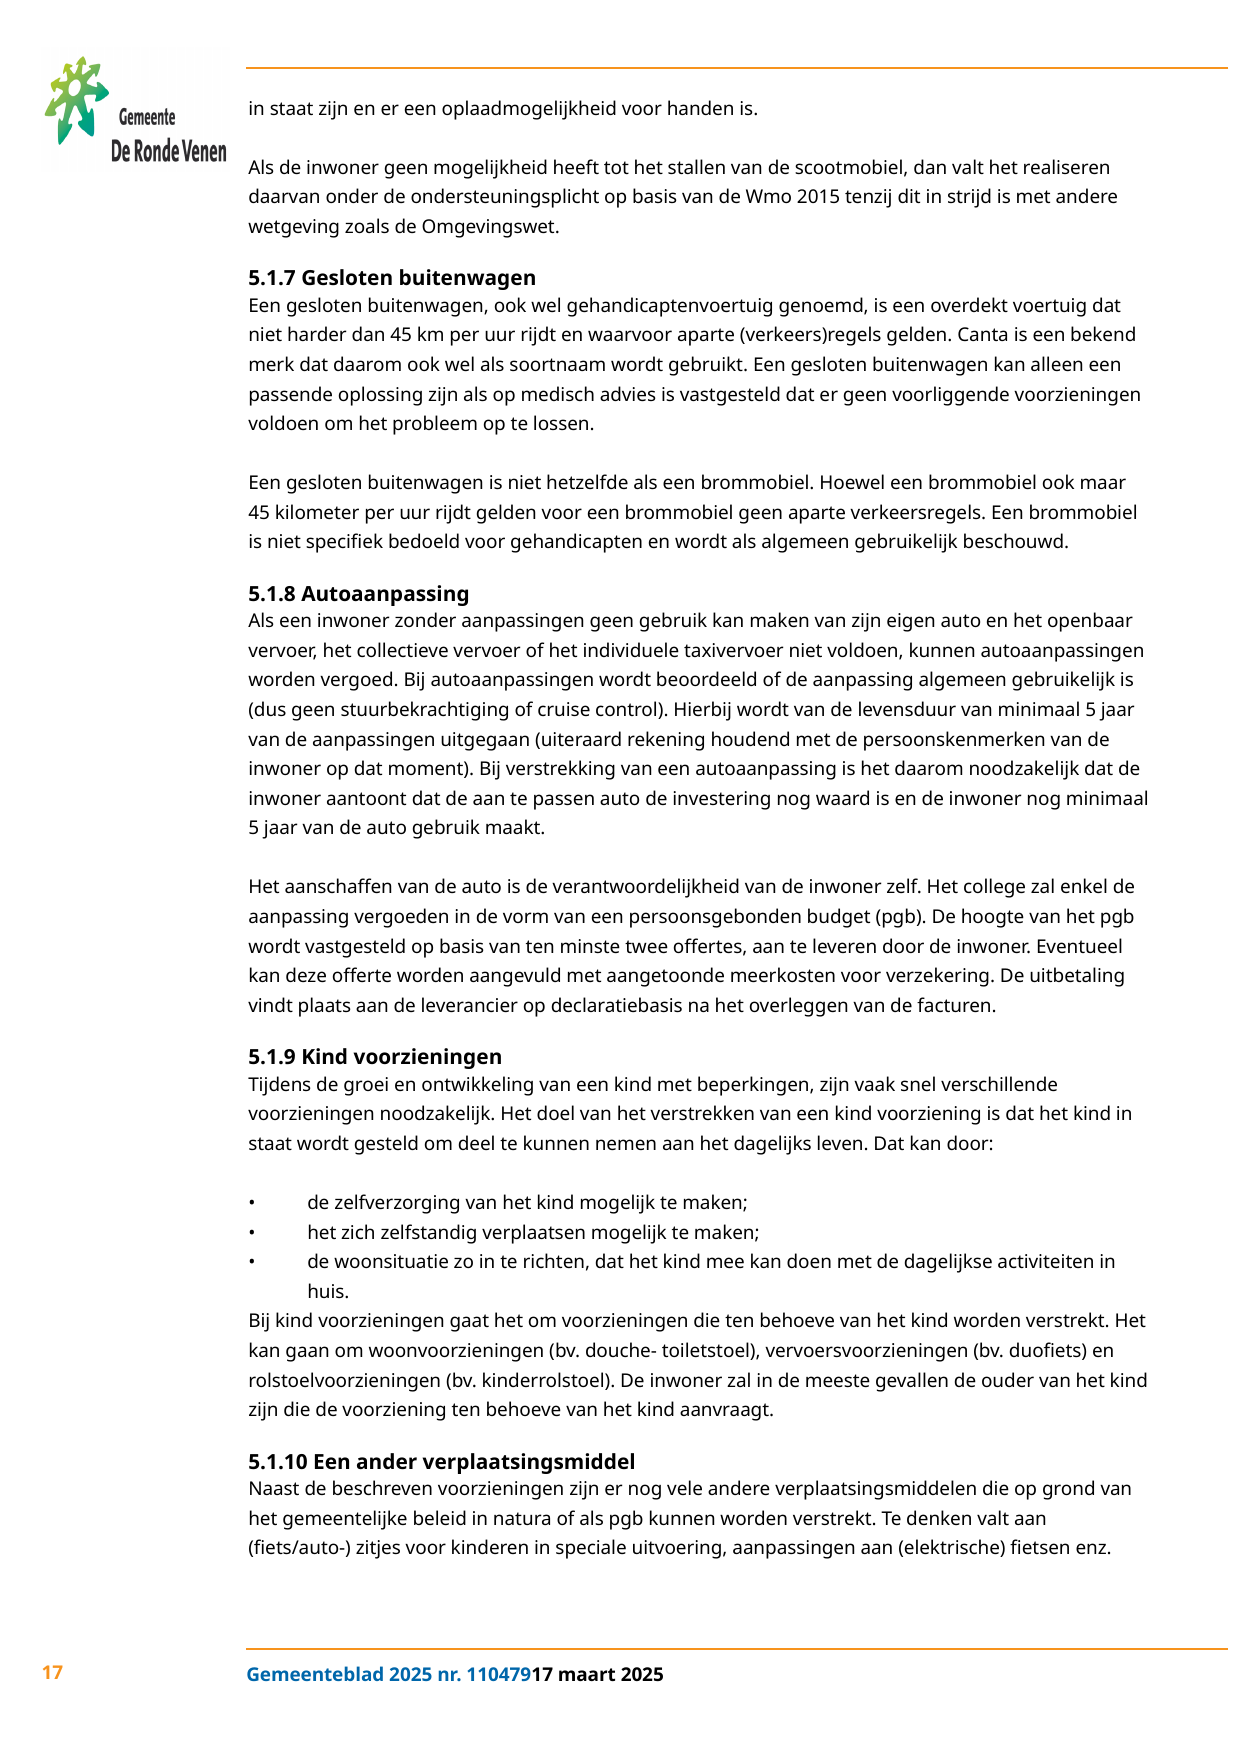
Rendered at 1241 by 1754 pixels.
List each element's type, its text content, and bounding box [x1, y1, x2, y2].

text Naast de beschreven voorzieningen zijn er nog vele andere verplaatsingsmiddelen die op grond van het gemeentelijke beleid in natura of als pgb kunnen worden verstrekt. Te denken valt aan (fiets/auto-) zitjes voor kinderen in speciale uitvoering, aanpassingen aan (elektrische) fietsen enz. [248, 1475, 1152, 1560]
list de zelfverzorging van het kind mogelijk te maken; [248, 1189, 1152, 1215]
text Het aanschaffen van de auto is de verantwoordelijkheid van de inwoner zelf. Het college zal enkel de aanpassing vergoeden in de vorm van een persoonsgebonden budget (pgb). De hoogte van het pgb wordt vastgesteld op basis van ten minste twee offertes, aan te leveren door de inwoner. Eventueel kan deze offerte worden aangevuld met aangetoonde meerkosten voor verzekering. De uitbetaling vindt plaats aan de leverancier op declaratiebasis na het overleggen van de facturen. [248, 874, 1152, 1018]
text in staat zijn en er een oplaadmogelijkheid voor handen is. [248, 95, 1152, 121]
picture [41, 47, 231, 172]
text Bij kind voorzieningen gaat het om voorzieningen die ten behoeve van het kind worden verstrekt. Het kan gaan om woonvoorzieningen (bv. douche- toiletstoel), vervoersvoorzieningen (bv. duofiets) en rolstoelvoorzieningen (bv. kinderrolstoel). De inwoner zal in de meeste gevallen de ouder van het kind zijn die de voorziening ten behoeve van het kind aanvraagt. [248, 1308, 1152, 1422]
text 5.1.7 Gesloten buitenwagen [248, 263, 1152, 292]
text Een gesloten buitenwagen, ook wel gehandicaptenvoertuig genoemd, is een overdekt voertuig dat niet harder dan 45 km per uur rijdt en waarvoor aparte (verkeers)regels gelden. Canta is een bekend merk dat daarom ook wel als soortnaam wordt gebruikt. Een gesloten buitenwagen kan alleen een passende oplossing zijn als op medisch advies is vastgesteld dat er geen voorliggende voorzieningen voldoen om het probleem op te lossen. [248, 292, 1152, 436]
text 5.1.9 Kind voorzieningen [248, 1042, 1152, 1071]
text 5.1.10 Een ander verplaatsingsmiddel [248, 1447, 1152, 1475]
list de woonsituatie zo in te richten, dat het kind mee kan doen met de dagelijkse activiteiten in huis. [248, 1248, 1152, 1304]
list het zich zelfstandig verplaatsen mogelijk te maken; [248, 1219, 1152, 1244]
text Een gesloten buitenwagen is niet hetzelfde als een brommobiel. Hoewel een brommobiel ook maar 45 kilometer per uur rijdt gelden voor een brommobiel geen aparte verkeersregels. Een brommobiel is niet specifiek bedoeld voor gehandicapten en wordt als algemeen gebruikelijk beschouwd. [248, 469, 1152, 554]
text 5.1.8 Autoaanpassing [248, 579, 1152, 607]
text Als de inwoner geen mogelijkheid heeft tot het stallen van de scootmobiel, dan valt het realiseren daarvan onder de ondersteuningsplicht op basis van de Wmo 2015 tenzij dit in strijd is met andere wetgeving zoals de Omgevingswet. [248, 154, 1152, 239]
text Als een inwoner zonder aanpassingen geen gebruik kan maken van zijn eigen auto en het openbaar vervoer, het collectieve vervoer of het individuele taxivervoer niet voldoen, kunnen autoaanpassingen worden vergoed. Bij autoaanpassingen wordt beoordeeld of de aanpassing algemeen gebruikelijk is (dus geen stuurbekrachtiging of cruise control). Hierbij wordt van de levensduur van minimaal 5 jaar van de aanpassingen uitgegaan (uiteraard rekening houdend met de persoonskenmerken van de inwoner op dat moment). Bij verstrekking van een autoaanpassing is het daarom noodzakelijk dat de inwoner aantoont dat de aan te passen auto de investering nog waard is en de inwoner nog minimaal 5 jaar van de auto gebruik maakt. [248, 607, 1152, 840]
text Tijdens de groei en ontwikkeling van een kind met beperkingen, zijn vaak snel verschillende voorzieningen noodzakelijk. Het doel van het verstrekken van een kind voorziening is dat het kind in staat wordt gesteld om deel te kunnen nemen aan het dagelijks leven. Dat kan door: [248, 1071, 1152, 1156]
